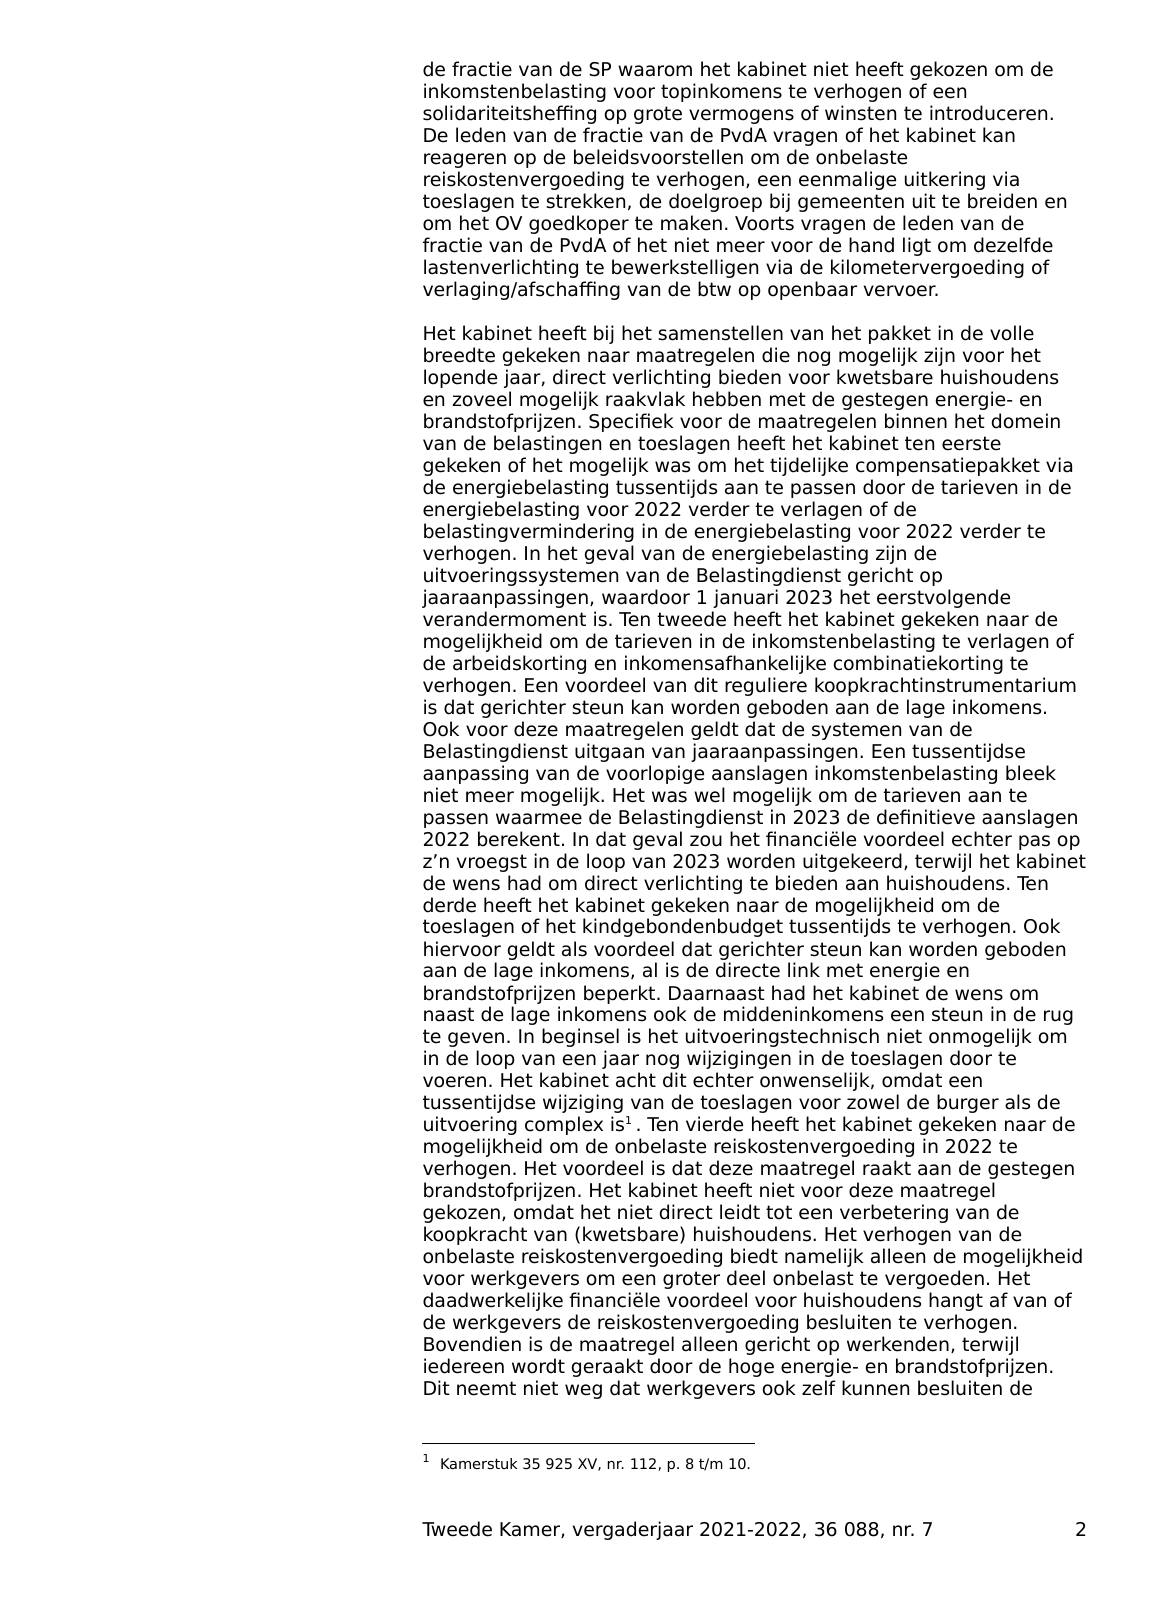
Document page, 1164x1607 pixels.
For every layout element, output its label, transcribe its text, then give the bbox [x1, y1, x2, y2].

text Kamerstuk 35 925 XV, nr. 112, p. 8 t/m 10. [422, 1452, 1087, 1474]
text de fractie van de SP waarom het kabinet niet heeft gekozen om de inkomstenbelasting voor topinkomens te verhogen of een solidariteitsheffing op grote vermogens of winsten te introduceren. De leden van de fractie van de PvdA vragen of het kabinet kan reageren op de beleidsvoorstellen om de onbelaste reiskostenvergoeding te verhogen, een eenmalige uitkering via toeslagen te strekken, de doelgroep bij gemeenten uit te breiden en om het OV goedkoper te maken. Voorts vragen de leden van de fractie van de PvdA of het niet meer voor de hand ligt om dezelfde lastenverlichting te bewerkstelligen via de kilometervergoeding of verlaging/afschaffing van de btw op openbaar vervoer. [422, 59, 1087, 301]
text Het kabinet heeft bij het samenstellen van het pakket in de volle breedte gekeken naar maatregelen die nog mogelijk zijn voor het lopende jaar, direct verlichting bieden voor kwetsbare huishoudens en zoveel mogelijk raakvlak hebben met de gestegen energie- en brandstofprijzen. Specifiek voor de maatregelen binnen het domein van de belastingen en toeslagen heeft het kabinet ten eerste gekeken of het mogelijk was om het tijdelijke compensatiepakket via de energiebelasting tussentijds aan te passen door de tarieven in de energiebelasting voor 2022 verder te verlagen of de belastingvermindering in de energiebelasting voor 2022 verder te verhogen. In het geval van de energiebelasting zijn de uitvoeringssystemen van de Belastingdienst gericht op jaaraanpassingen, waardoor 1 januari 2023 het eerstvolgende verandermoment is. Ten tweede heeft het kabinet gekeken naar de mogelijkheid om de tarieven in de inkomstenbelasting te verlagen of de arbeidskorting en inkomensafhankelijke combinatiekorting te verhogen. Een voordeel van dit reguliere koopkrachtinstrumentarium is dat gerichter steun kan worden geboden aan de lage inkomens. Ook voor deze maatregelen geldt dat de systemen van de Belastingdienst uitgaan van jaaraanpassingen. Een tussentijdse aanpassing van de voorlopige aanslagen inkomstenbelasting bleek niet meer mogelijk. Het was wel mogelijk om de tarieven aan te passen waarmee de Belastingdienst in 2023 de definitieve aanslagen 2022 berekent. In dat geval zou het financiële voordeel echter pas op z’n vroegst in de loop van 2023 worden uitgekeerd, terwijl het kabinet de wens had om direct verlichting te bieden aan huishoudens. Ten derde heeft het kabinet gekeken naar de mogelijkheid om de toeslagen of het kindgebondenbudget tussentijds te verhogen. Ook hiervoor geldt als voordeel dat gerichter steun kan worden geboden aan de lage inkomens, al is de directe link met energie en brandstofprijzen beperkt. Daarnaast had het kabinet de wens om naast de lage inkomens ook de middeninkomens een steun in de rug te geven. In beginsel is het uitvoeringstechnisch niet onmogelijk om in de loop van een jaar nog wijzigingen in de toeslagen door te voeren. Het kabinet acht dit echter onwenselijk, omdat een tussentijdse wijziging van de toeslagen voor zowel de burger als de uitvoering complex is. Ten vierde heeft het kabinet gekeken naar de mogelijkheid om de onbelaste reiskostenvergoeding in 2022 te verhogen. Het voordeel is dat deze maatregel raakt aan de gestegen brandstofprijzen. Het kabinet heeft niet voor deze maatregel gekozen, omdat het niet direct leidt tot een verbetering van de koopkracht van (kwetsbare) huishoudens. Het verhogen van de onbelaste reiskostenvergoeding biedt namelijk alleen de mogelijkheid voor werkgevers om een groter deel onbelast te vergoeden. Het daadwerkelijke financiële voordeel voor huishoudens hangt af van of de werkgevers de reiskostenvergoeding besluiten te verhogen. Bovendien is de maatregel alleen gericht op werkenden, terwijl iedereen wordt geraakt door de hoge energie- en brandstofprijzen. Dit neemt niet weg dat werkgevers ook zelf kunnen besluiten de [422, 323, 1087, 1400]
